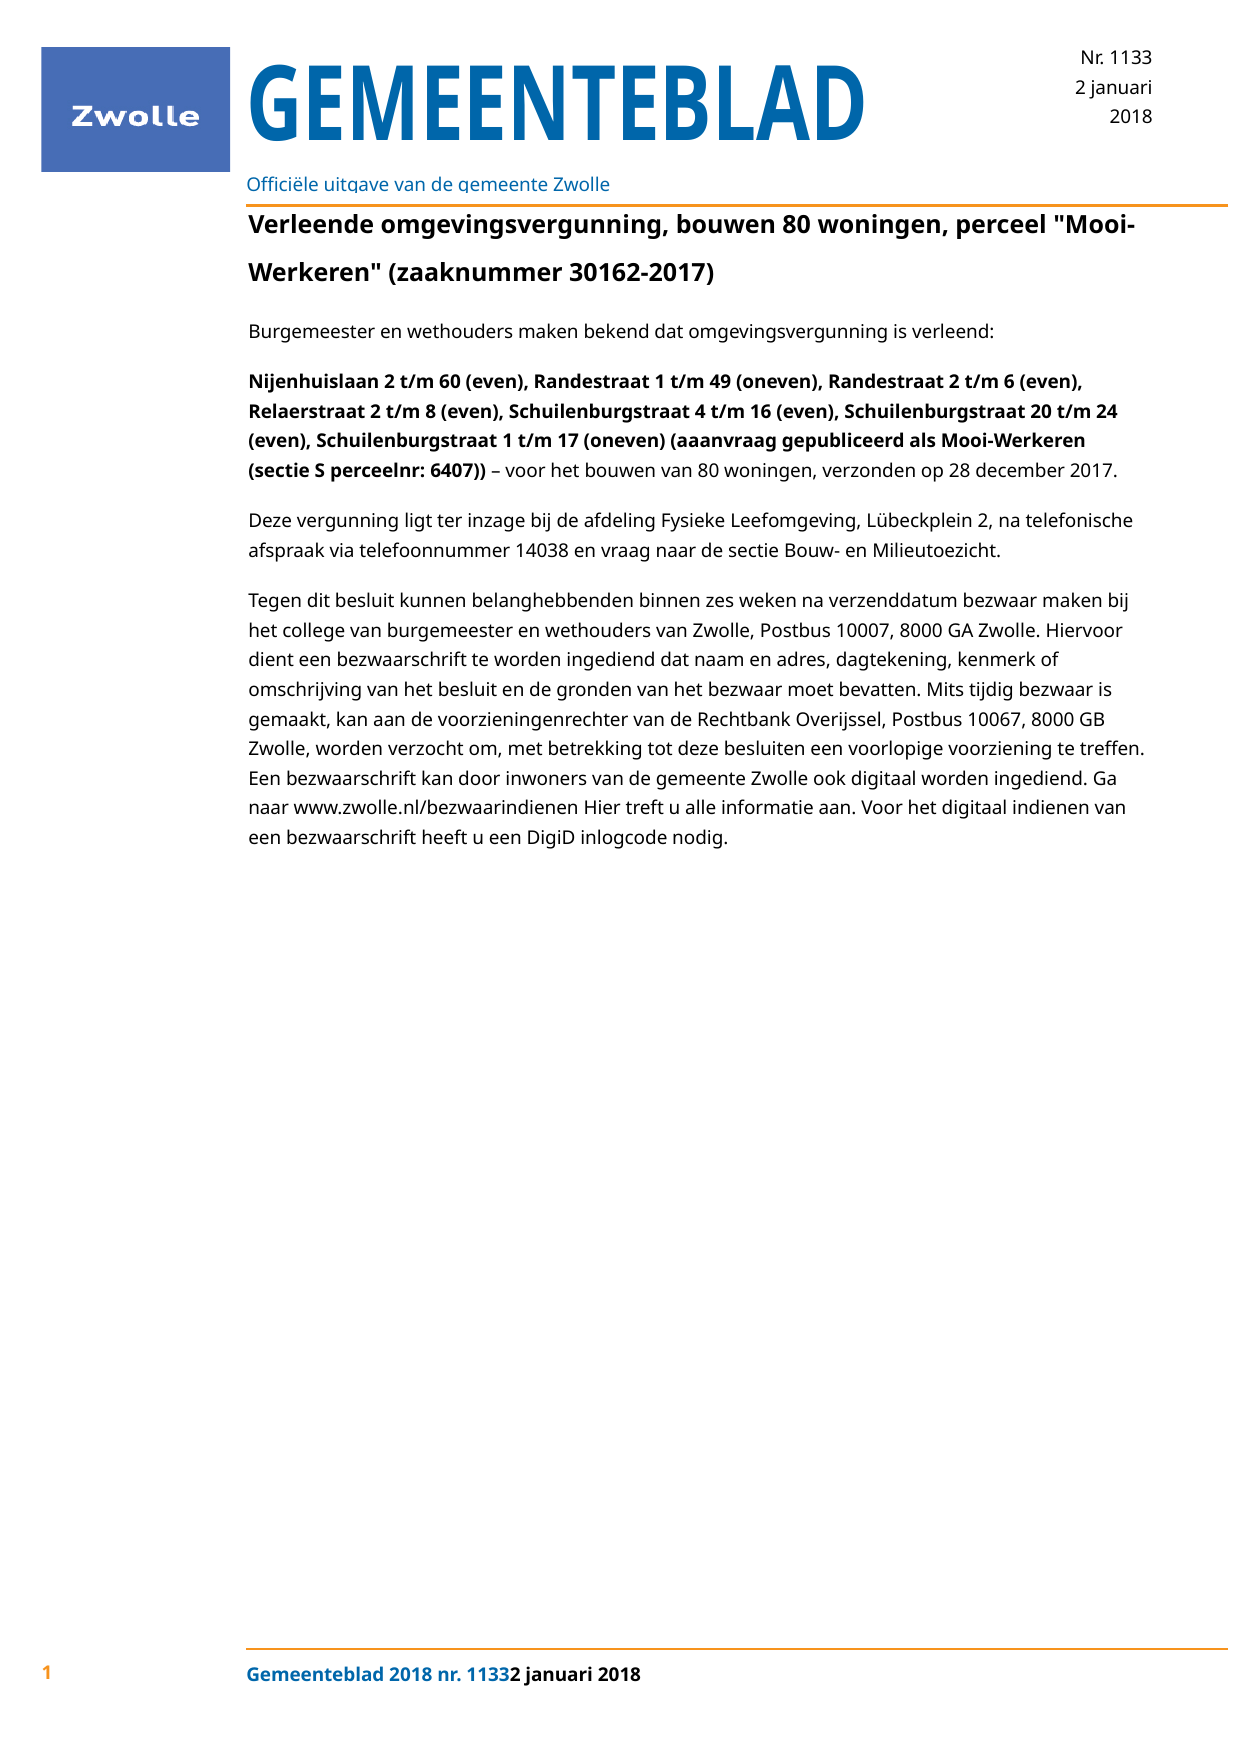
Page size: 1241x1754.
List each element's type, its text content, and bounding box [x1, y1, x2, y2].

text Deze vergunning ligt ter inzage bij de afdeling Fysieke Leefomgeving, Lübeckplein 2, na telefonische afspraak via telefoonnummer 14038 en vraag naar de sectie Bouw- en Milieutoezicht. [248, 507, 1152, 563]
picture [41, 47, 231, 172]
text Verleende omgevingsvergunning, bouwen 80 woningen, perceel "Mooi-Werkeren" (zaaknummer 30162-2017) [248, 207, 1152, 288]
text Tegen dit besluit kunnen belanghebbenden binnen zes weken na verzenddatum bezwaar maken bij het college van burgemeester en wethouders van Zwolle, Postbus 10007, 8000 GA Zwolle. Hiervoor dient een bezwaarschrift te worden ingediend dat naam en adres, dagtekening, kenmerk of omschrijving van het besluit en de gronden van het bezwaar moet bevatten. Mits tijdig bezwaar is gemaakt, kan aan de voorzieningenrechter van de Rechtbank Overijssel, Postbus 10067, 8000 GB Zwolle, worden verzocht om, met betrekking tot deze besluiten een voorlopige voorziening te treffen. Een bezwaarschrift kan door inwoners van de gemeente Zwolle ook digitaal worden ingediend. Ga naar www.zwolle.nl/bezwaarindienen Hier treft u alle informatie aan. Voor het digitaal indienen van een bezwaarschrift heeft u een DigiD inlogcode nodig. [248, 587, 1152, 850]
text Nijenhuislaan 2 t/m 60 (even), Randestraat 1 t/m 49 (oneven), Randestraat 2 t/m 6 (even), Relaerstraat 2 t/m 8 (even), Schuilenburgstraat 4 t/m 16 (even), Schuilenburgstraat 20 t/m 24 (even), Schuilenburgstraat 1 t/m 17 (oneven) (aaanvraag gepubliceerd als Mooi-Werkeren (sectie S perceelnr: 6407)) – voor het bouwen van 80 woningen, verzonden op 28 december 2017. [248, 368, 1152, 483]
text Burgemeester en wethouders maken bekend dat omgevingsvergunning is verleend: [248, 318, 1152, 344]
